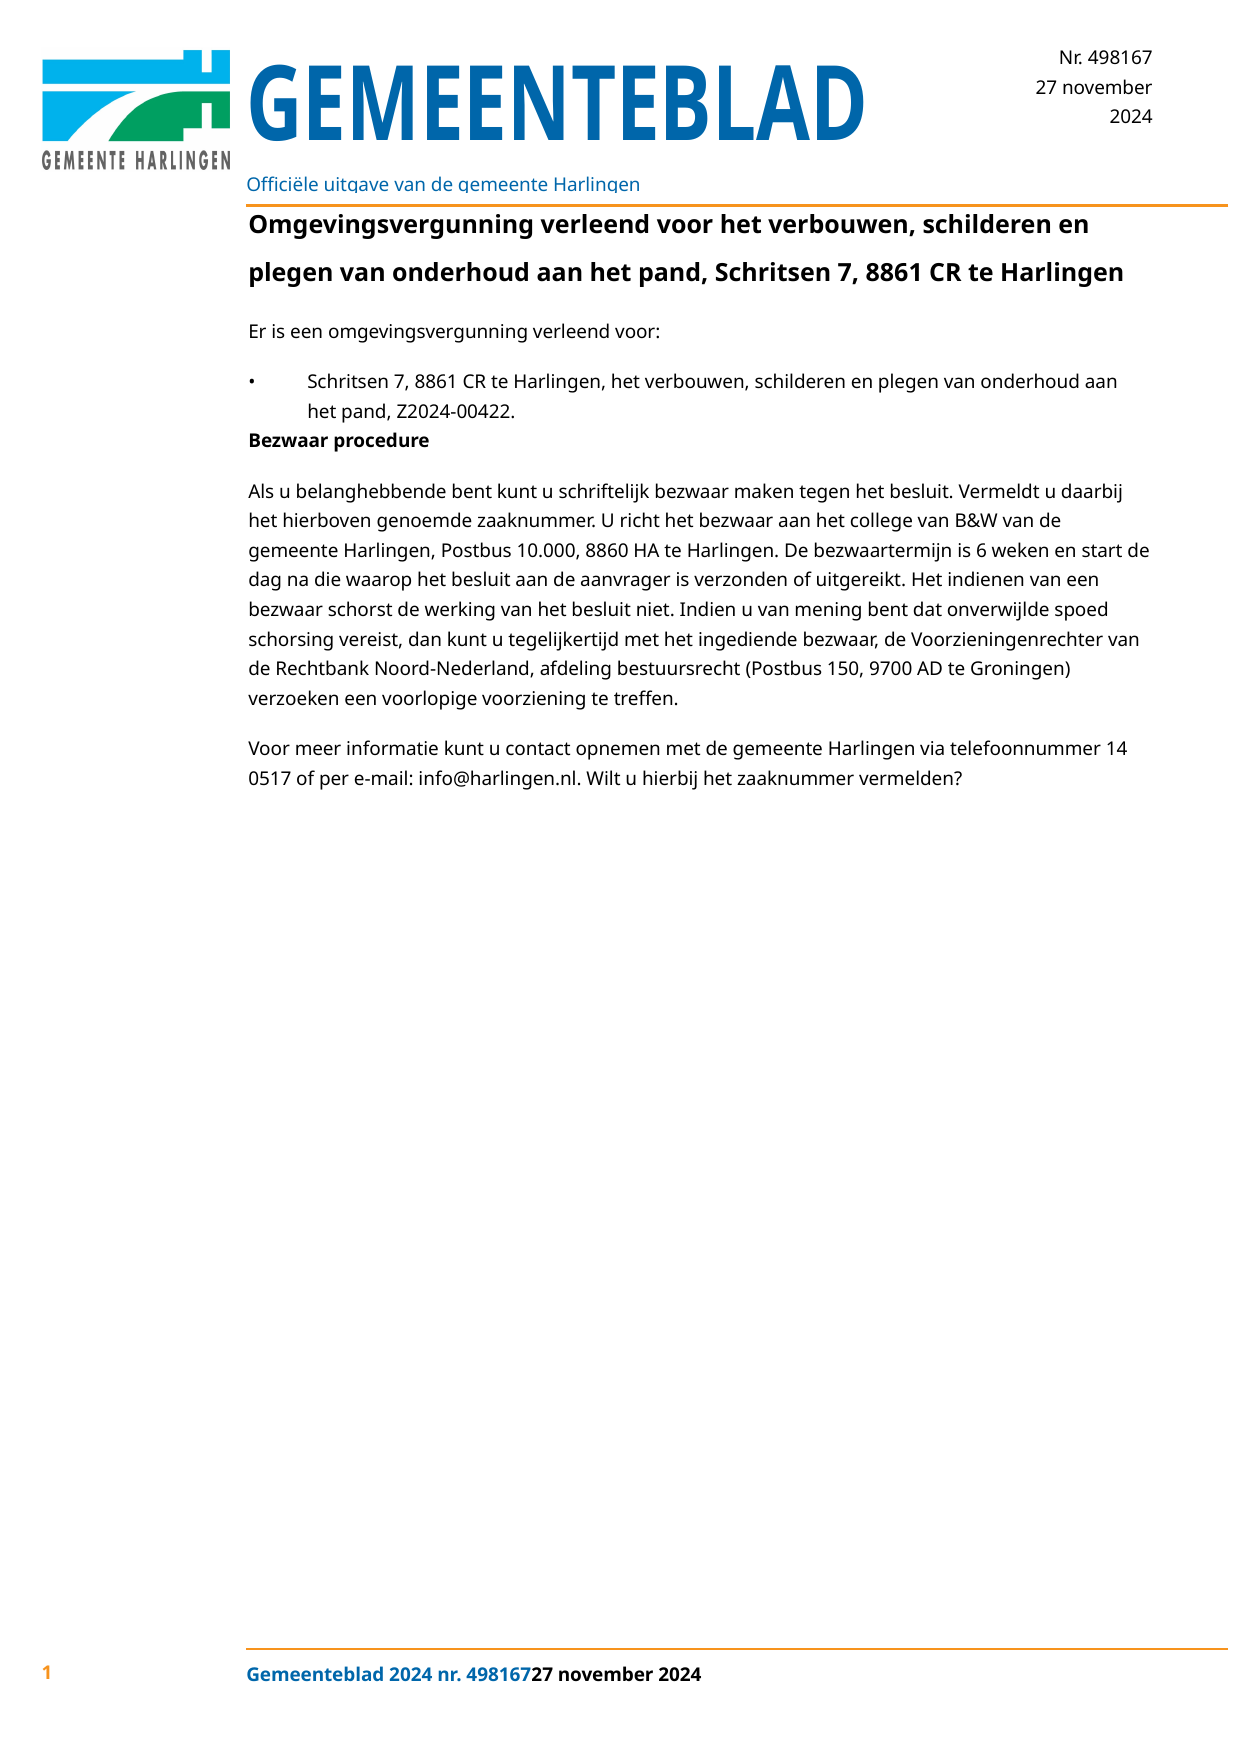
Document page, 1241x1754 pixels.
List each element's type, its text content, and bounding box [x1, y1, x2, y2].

text Er is een omgevingsvergunning verleend voor: [248, 318, 1152, 344]
picture [41, 47, 231, 172]
list Schritsen 7, 8861 CR te Harlingen, het verbouwen, schilderen en plegen van onderhoud aan het pand, Z2024-00422. [248, 368, 1152, 424]
text Omgevingsvergunning verleend voor het verbouwen, schilderen en plegen van onderhoud aan het pand, Schritsen 7, 8861 CR te Harlingen [248, 207, 1152, 288]
text Voor meer informatie kunt u contact opnemen met de gemeente Harlingen via telefoonnummer 14 0517 of per e-mail: info@harlingen.nl. Wilt u hierbij het zaaknummer vermelden? [248, 735, 1152, 791]
text Als u belanghebbende bent kunt u schriftelijk bezwaar maken tegen het besluit. Vermeldt u daarbij het hierboven genoemde zaaknummer. U richt het bezwaar aan het college van B&W van de gemeente Harlingen, Postbus 10.000, 8860 HA te Harlingen. De bezwaartermijn is 6 weken en start de dag na die waarop het besluit aan de aanvrager is verzonden of uitgereikt. Het indienen van een bezwaar schorst de werking van het besluit niet. Indien u van mening bent dat onverwijlde spoed schorsing vereist, dan kunt u tegelijkertijd met het ingediende bezwaar, de Voorzieningenrechter van de Rechtbank Noord-Nederland, afdeling bestuursrecht (Postbus 150, 9700 AD te Groningen) verzoeken een voorlopige voorziening te treffen. [248, 478, 1152, 711]
text Bezwaar procedure [248, 427, 1152, 453]
